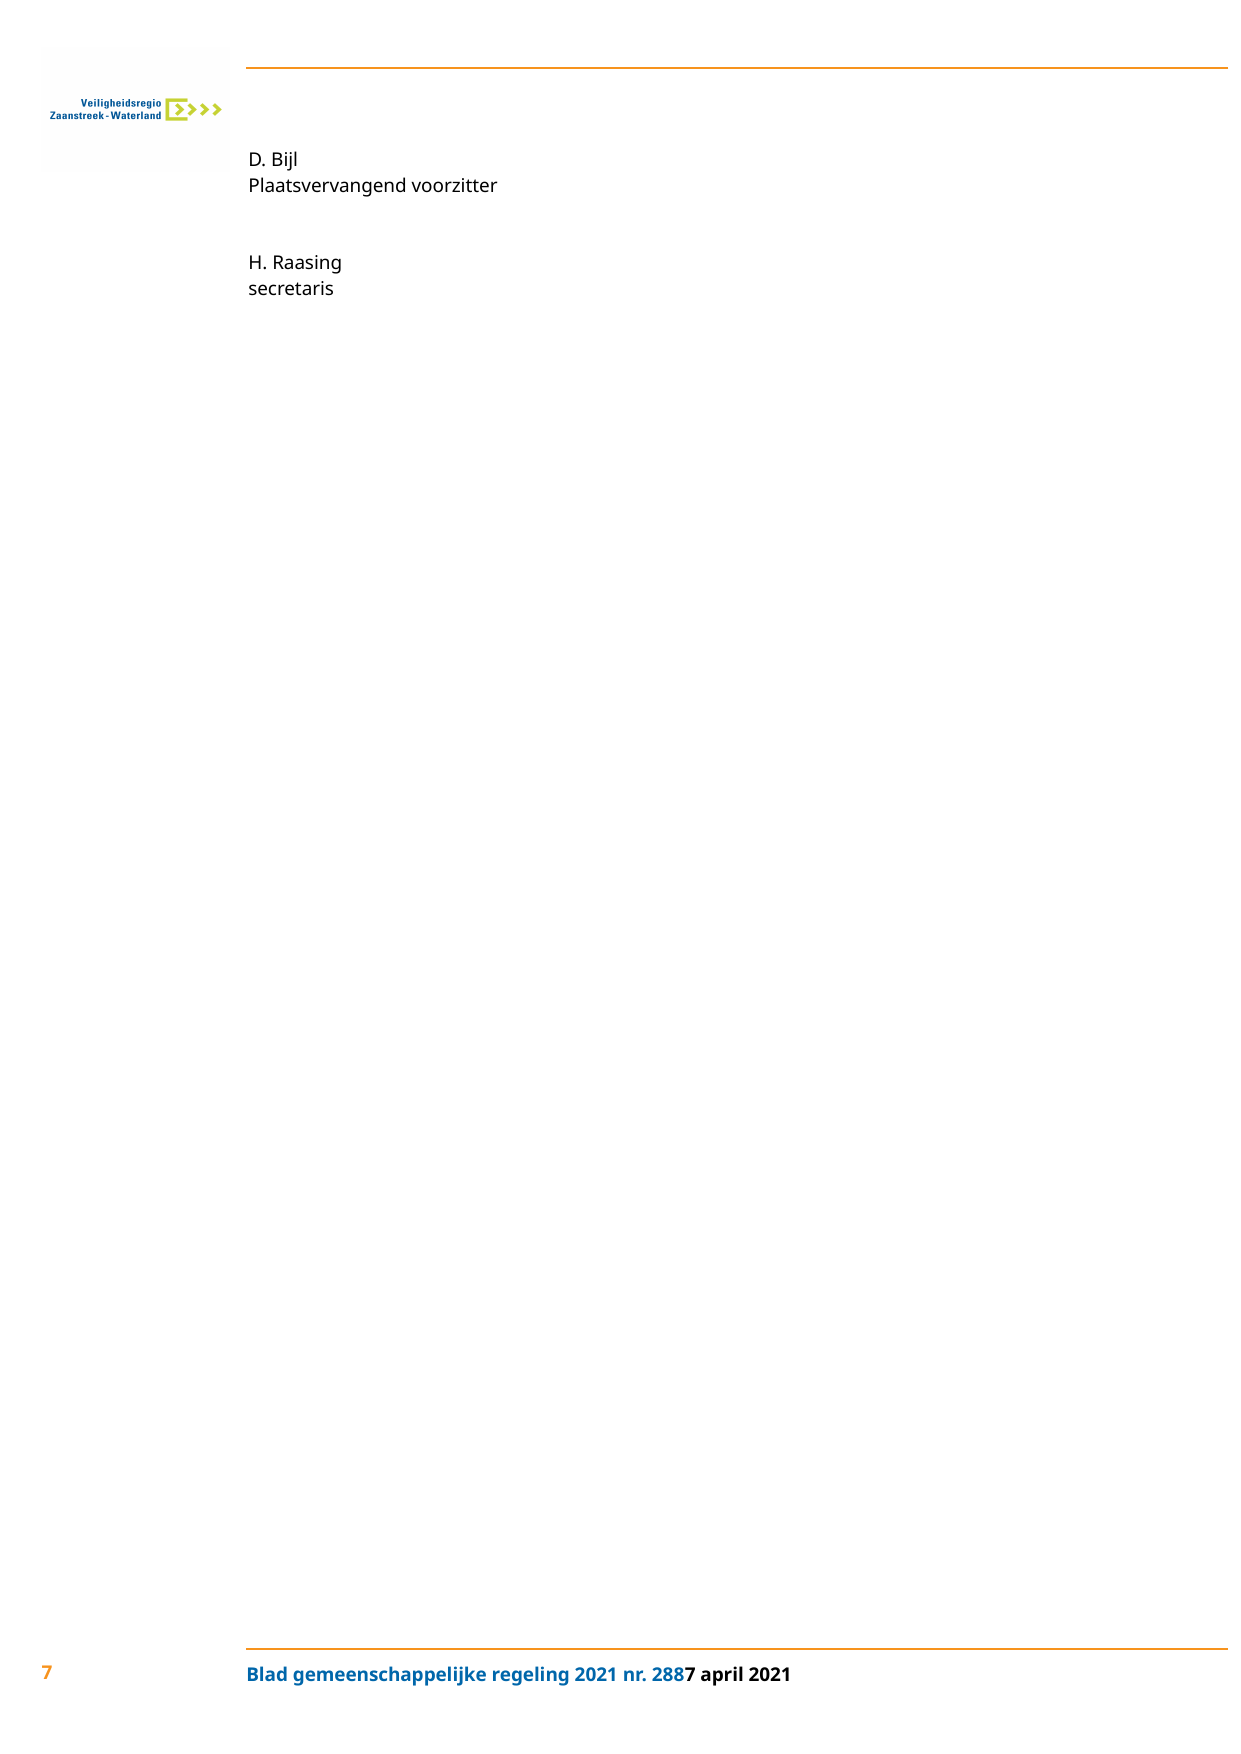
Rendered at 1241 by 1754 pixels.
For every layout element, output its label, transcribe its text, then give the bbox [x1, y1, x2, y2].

text Plaatsvervangend voorzitter [248, 172, 1152, 198]
text D. Bijl [248, 146, 1152, 172]
text H. Raasing [248, 249, 1152, 275]
picture [41, 47, 231, 172]
text secretaris [248, 275, 1152, 301]
